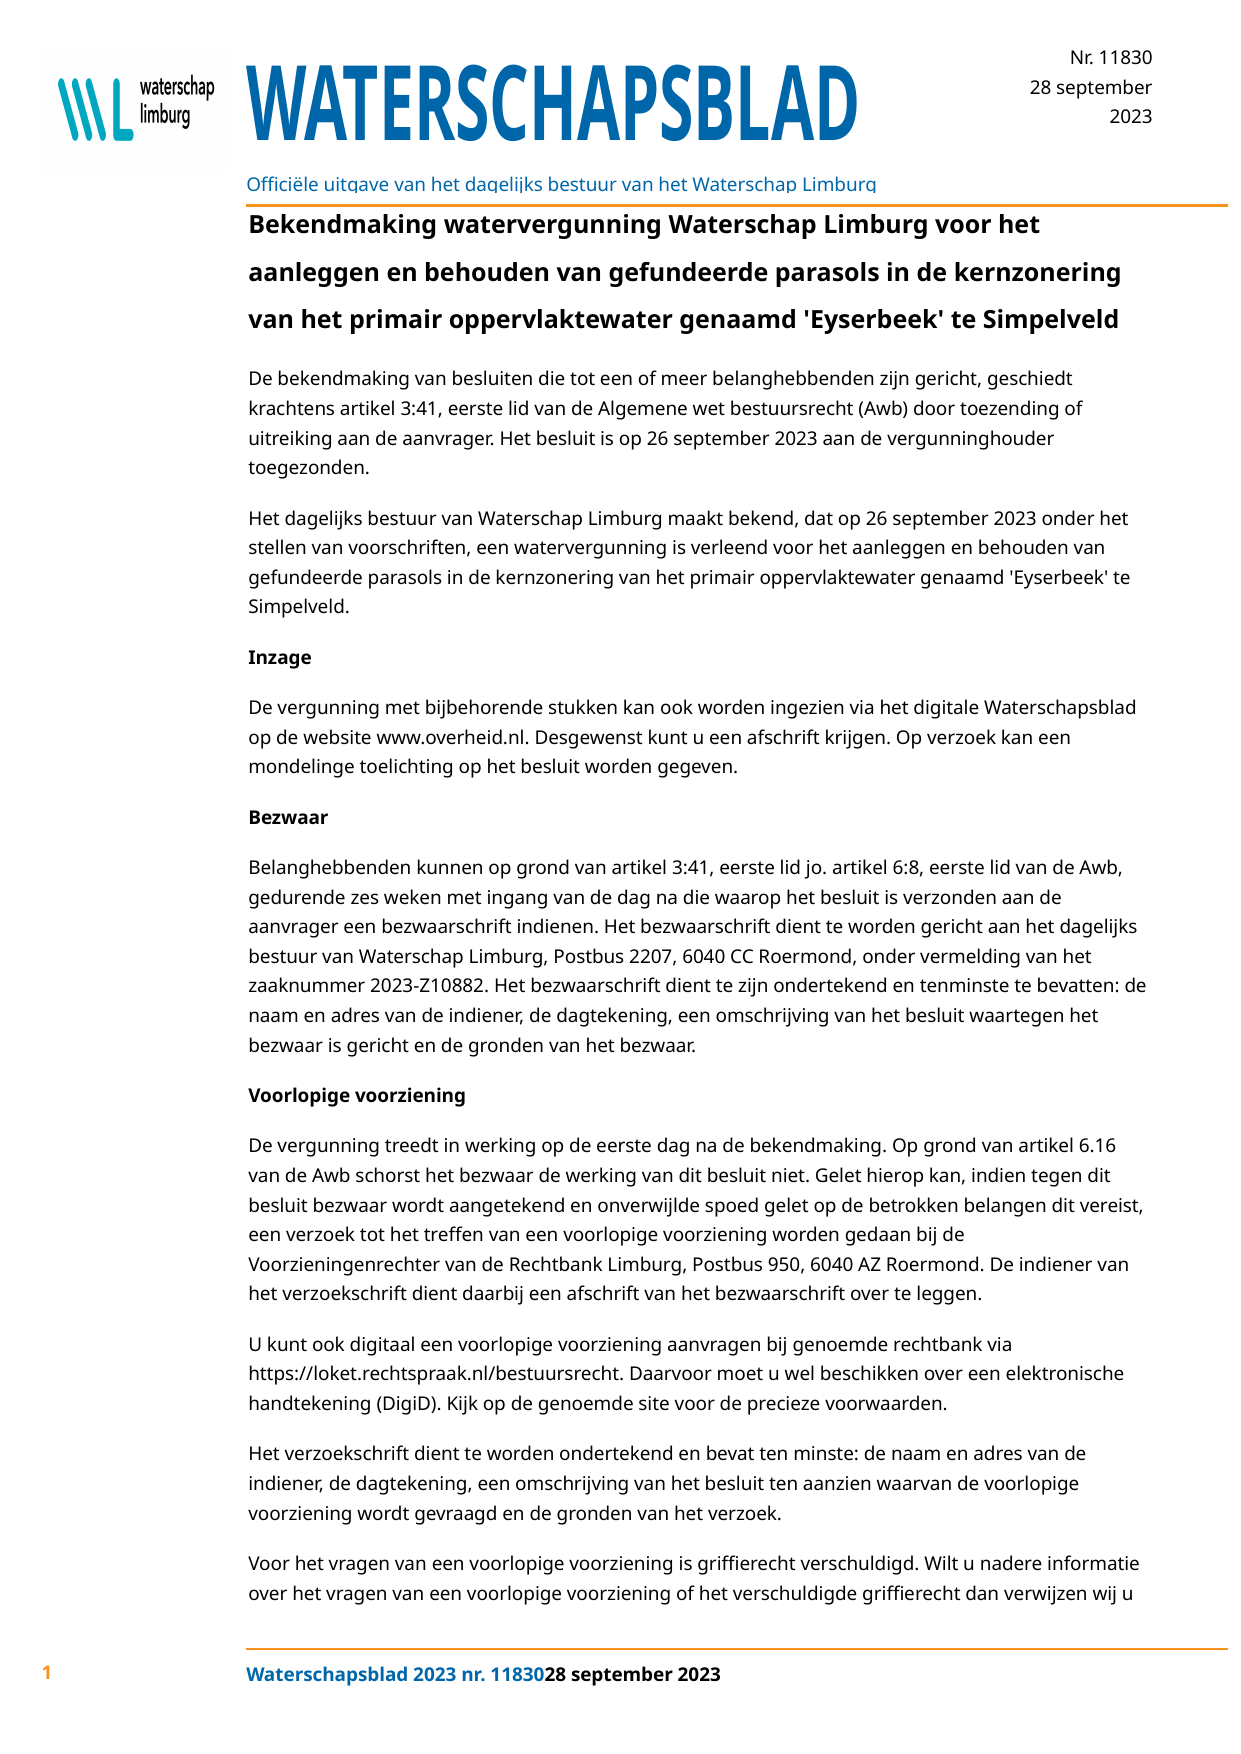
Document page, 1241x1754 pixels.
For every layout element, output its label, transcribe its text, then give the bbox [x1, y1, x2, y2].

text Bekendmaking watervergunning Waterschap Limburg voor het aanleggen en behouden van gefundeerde parasols in de kernzonering van het primair oppervlaktewater genaamd 'Eyserbeek' te Simpelveld [248, 207, 1152, 336]
picture [41, 47, 231, 172]
text Inzage [248, 644, 1152, 669]
text Bezwaar [248, 804, 1152, 829]
text Voorlopige voorziening [248, 1082, 1152, 1108]
text Het dagelijks bestuur van Waterschap Limburg maakt bekend, dat op 26 september 2023 onder het stellen van voorschriften, een watervergunning is verleend voor het aanleggen en behouden van gefundeerde parasols in de kernzonering van het primair oppervlaktewater genaamd 'Eyserbeek' te Simpelveld. [248, 505, 1152, 619]
text De vergunning met bijbehorende stukken kan ook worden ingezien via het digitale Waterschapsblad op de website www.overheid.nl. Desgewenst kunt u een afschrift krijgen. Op verzoek kan een mondelinge toelichting op het besluit worden gegeven. [248, 694, 1152, 779]
text Het verzoekschrift dient te worden ondertekend en bevat ten minste: de naam en adres van de indiener, de dagtekening, een omschrijving van het besluit ten aanzien waarvan de voorlopige voorziening wordt gevraagd en de gronden van het verzoek. [248, 1441, 1152, 1525]
text Voor het vragen van een voorlopige voorziening is griffierecht verschuldigd. Wilt u nadere informatie over het vragen van een voorlopige voorziening of het verschuldigde griffierecht dan verwijzen wij u [248, 1550, 1152, 1605]
text Belanghebbenden kunnen op grond van artikel 3:41, eerste lid jo. artikel 6:8, eerste lid van de Awb, gedurende zes weken met ingang van de dag na die waarop het besluit is verzonden aan de aanvrager een bezwaarschrift indienen. Het bezwaarschrift dient te worden gericht aan het dagelijks bestuur van Waterschap Limburg, Postbus 2207, 6040 CC Roermond, onder vermelding van het zaaknummer 2023-Z10882. Het bezwaarschrift dient te zijn ondertekend en tenminste te bevatten: de naam en adres van de indiener, de dagtekening, een omschrijving van het besluit waartegen het bezwaar is gericht en de gronden van het bezwaar. [248, 854, 1152, 1057]
text De bekendmaking van besluiten die tot een of meer belanghebbenden zijn gericht, geschiedt krachtens artikel 3:41, eerste lid van de Algemene wet bestuursrecht (Awb) door toezending of uitreiking aan de aanvrager. Het besluit is op 26 september 2023 aan de vergunninghouder toegezonden. [248, 366, 1152, 480]
text De vergunning treedt in werking op de eerste dag na de bekendmaking. Op grond van artikel 6.16 van de Awb schorst het bezwaar de werking van dit besluit niet. Gelet hierop kan, indien tegen dit besluit bezwaar wordt aangetekend en onverwijlde spoed gelet op de betrokken belangen dit vereist, een verzoek tot het treffen van een voorlopige voorziening worden gedaan bij de Voorzieningenrechter van de Rechtbank Limburg, Postbus 950, 6040 AZ Roermond. De indiener van het verzoekschrift dient daarbij een afschrift van het bezwaarschrift over te leggen. [248, 1133, 1152, 1306]
text U kunt ook digitaal een voorlopige voorziening aanvragen bij genoemde rechtbank via https://loket.rechtspraak.nl/bestuursrecht. Daarvoor moet u wel beschikken over een elektronische handtekening (DigiD). Kijk op de genoemde site voor de precieze voorwaarden. [248, 1331, 1152, 1416]
